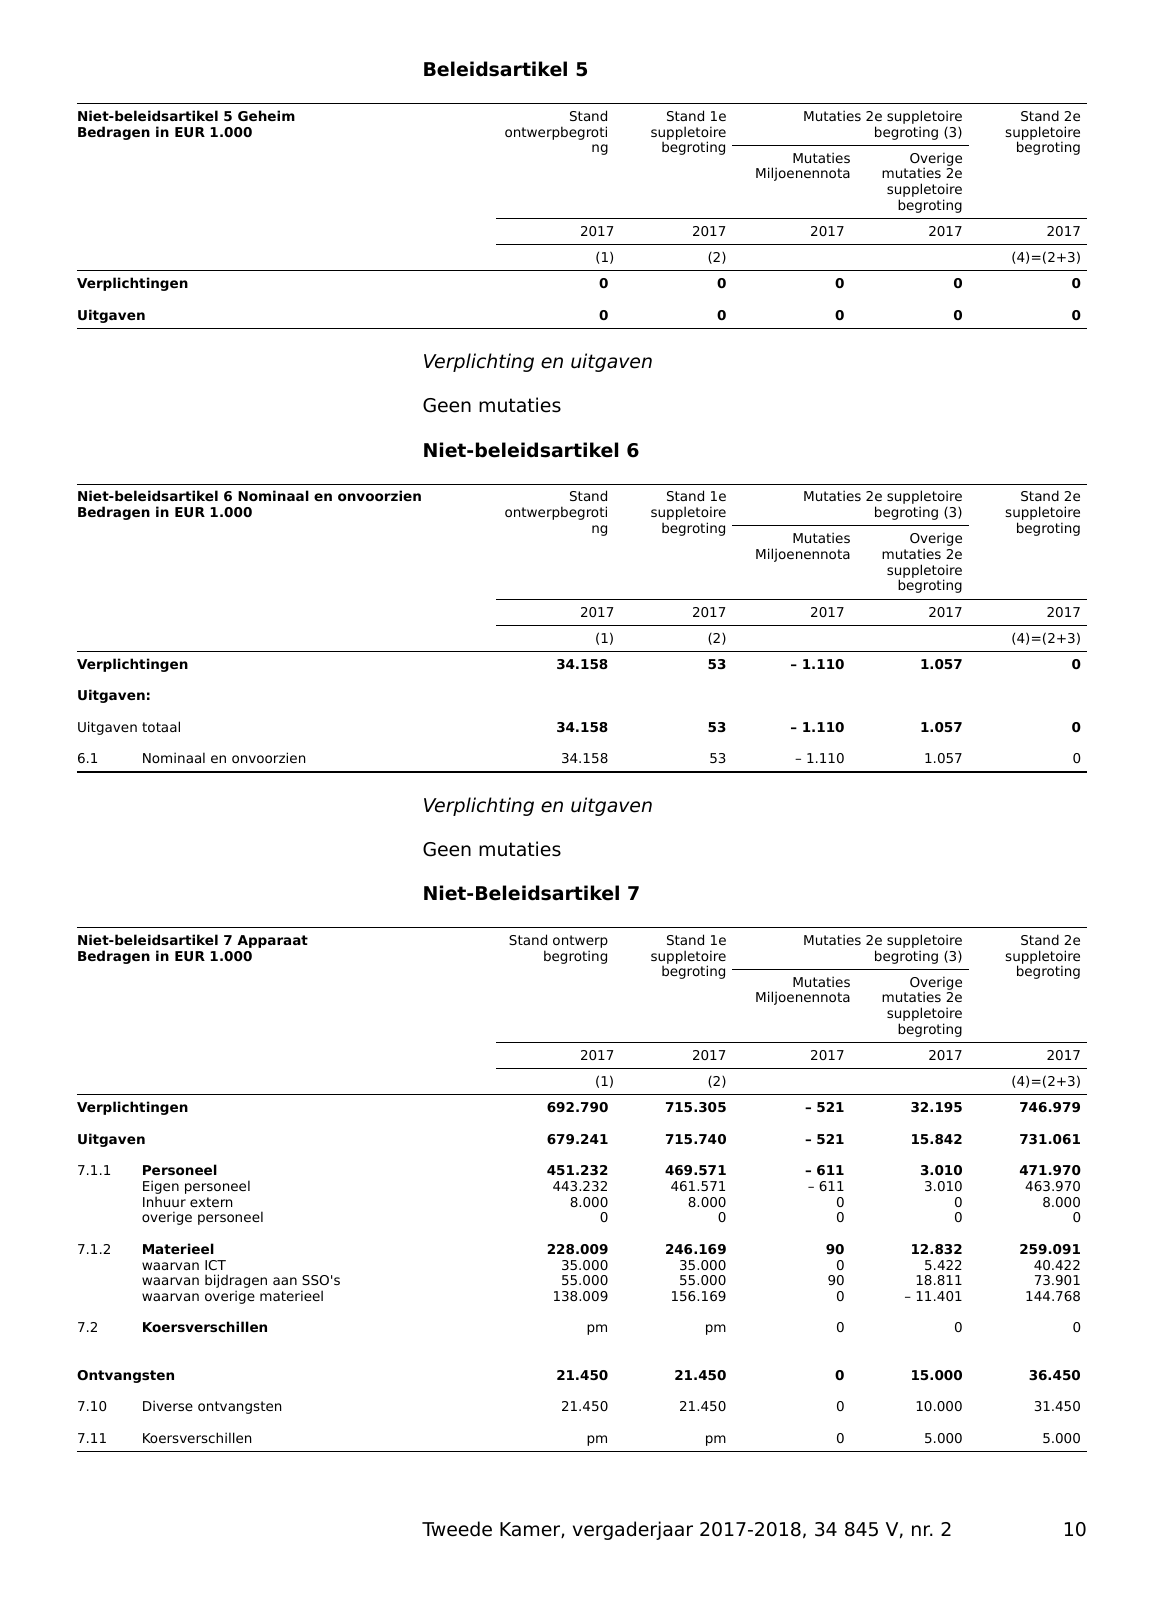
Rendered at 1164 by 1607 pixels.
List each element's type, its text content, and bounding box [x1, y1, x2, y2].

table_cell 7.2 [77, 1320, 136, 1336]
table_cell Mutaties Miljoenennota [732, 526, 850, 599]
table_header Stand ontwerp begroting [496, 928, 614, 1042]
table_header Stand ontwerpbegroting [496, 104, 614, 218]
table_cell [969, 1352, 1087, 1367]
table_header Stand 2e suppletoire begroting [969, 928, 1087, 1042]
table_cell [850, 704, 968, 719]
table_cell [969, 292, 1087, 308]
table_cell 0 [614, 308, 732, 328]
table_cell [77, 1210, 136, 1226]
table_cell 0 [732, 1399, 850, 1415]
table_header Stand 1e suppletoire begroting [614, 485, 732, 599]
table_cell 21.450 [496, 1399, 614, 1415]
table_cell [77, 704, 136, 719]
table_cell 138.009 [496, 1289, 614, 1304]
table_cell 0 [850, 308, 968, 328]
table_cell pm [614, 1320, 732, 1336]
table_cell [969, 1336, 1087, 1352]
table_cell 0 [732, 308, 850, 328]
table_cell [614, 1383, 732, 1399]
table_cell Mutaties Miljoenennota [732, 146, 850, 218]
table_cell [614, 673, 732, 688]
table_cell 90 [732, 1242, 850, 1257]
subtitle Niet-beleidsartikel 6 [422, 439, 1087, 462]
table_cell [77, 1258, 136, 1273]
table_cell [77, 1273, 136, 1289]
table_cell – 1.110 [732, 751, 850, 771]
table_cell 36.450 [969, 1368, 1087, 1383]
table_cell 0 [969, 720, 1087, 735]
table_cell 32.195 [850, 1095, 968, 1116]
table_cell – 521 [732, 1132, 850, 1147]
table_cell [77, 1147, 136, 1163]
table_cell 463.970 [969, 1179, 1087, 1194]
table_cell [969, 688, 1087, 704]
table_cell 12.832 [850, 1242, 968, 1257]
table_cell waarvan bijdragen aan SSO's [136, 1273, 496, 1289]
table_cell Nominaal en onvoorzien [136, 751, 496, 771]
table_cell 53 [614, 720, 732, 735]
table_cell 0 [496, 308, 614, 328]
table_cell [77, 1336, 136, 1352]
table_cell 2017 [614, 600, 732, 625]
table_cell 0 [850, 1195, 968, 1210]
text Geen mutaties [422, 395, 1087, 417]
table_cell [614, 1226, 732, 1242]
subtitle Verplichting en uitgaven [422, 351, 1087, 373]
table_cell 8.000 [496, 1195, 614, 1210]
table_cell [850, 688, 968, 704]
table_cell [496, 688, 614, 704]
table_cell Koersverschillen [136, 1430, 496, 1451]
table_cell 731.061 [969, 1132, 1087, 1147]
table_cell 2017 [969, 1043, 1087, 1068]
table_cell 2017 [614, 1043, 732, 1068]
table_cell 90 [732, 1273, 850, 1289]
table_cell [732, 1147, 850, 1163]
table_cell [850, 1352, 968, 1367]
table_cell Materieel [136, 1242, 496, 1257]
table_cell 2017 [732, 219, 850, 244]
table_cell 34.158 [496, 751, 614, 771]
subtitle Beleidsartikel 5 [422, 59, 1087, 81]
table_cell Uitgaven: [77, 688, 496, 704]
table_cell [136, 673, 496, 688]
table_cell Overige mutaties 2e suppletoire begroting [850, 970, 968, 1042]
table_cell [77, 1195, 136, 1210]
table_cell waarvan ICT [136, 1258, 496, 1273]
table_cell 2017 [614, 219, 732, 244]
table_cell 0 [732, 1430, 850, 1451]
table_cell Overige mutaties 2e suppletoire begroting [850, 146, 968, 218]
table_cell Ontvangsten [77, 1368, 496, 1383]
table_cell [496, 735, 614, 751]
table_cell 7.1.2 [77, 1242, 136, 1257]
table_cell 2017 [969, 219, 1087, 244]
table_header Stand ontwerpbegroting [496, 485, 614, 599]
table_cell 0 [732, 1258, 850, 1273]
table_cell Verplichtingen [77, 271, 496, 292]
table_cell [850, 673, 968, 688]
table_cell [614, 1415, 732, 1430]
table_cell [496, 1116, 614, 1132]
table_cell [614, 1116, 732, 1132]
table_cell 0 [969, 1320, 1087, 1336]
table_cell Koersverschillen [136, 1320, 496, 1336]
table_cell [496, 1415, 614, 1430]
table_header Mutaties 2e suppletoire begroting (3) [732, 104, 968, 145]
table_cell [732, 688, 850, 704]
table_header Niet-beleidsartikel 6 Nominaal en onvoorzien Bedragen in EUR 1.000 [77, 485, 496, 651]
table_cell [614, 688, 732, 704]
table_cell 2017 [850, 600, 968, 625]
table_cell [732, 292, 850, 308]
table_cell [969, 1415, 1087, 1430]
table_cell 73.901 [969, 1273, 1087, 1289]
table_cell [77, 1352, 136, 1367]
table_cell Uitgaven [77, 1132, 496, 1147]
table_cell 692.790 [496, 1095, 614, 1116]
table_cell Verplichtingen [77, 1095, 496, 1116]
table_cell 1.057 [850, 751, 968, 771]
table_header Mutaties 2e suppletoire begroting (3) [732, 485, 968, 525]
table_cell 461.571 [614, 1179, 732, 1194]
table_cell 34.158 [496, 720, 614, 735]
table_cell 471.970 [969, 1163, 1087, 1179]
table_cell pm [496, 1430, 614, 1451]
table_cell [77, 1179, 136, 1194]
table_cell [496, 1226, 614, 1242]
table_header Niet-beleidsartikel 5 Geheim Bedragen in EUR 1.000 [77, 104, 496, 270]
table_cell [614, 735, 732, 751]
table_cell 2017 [732, 1043, 850, 1068]
table_cell 144.768 [969, 1289, 1087, 1304]
table_cell [77, 1383, 136, 1399]
table_cell 2017 [496, 219, 614, 244]
table_cell [732, 1116, 850, 1132]
table_cell [77, 735, 136, 751]
table_cell – 611 [732, 1163, 850, 1179]
table_cell [136, 1226, 496, 1242]
table_cell – 1.110 [732, 720, 850, 735]
table_cell 6.1 [77, 751, 136, 771]
table_cell 53 [614, 652, 732, 672]
table_cell 715.305 [614, 1095, 732, 1116]
table_cell [732, 735, 850, 751]
table_cell 2017 [850, 1043, 968, 1068]
table_cell 8.000 [969, 1195, 1087, 1210]
table_cell [77, 292, 496, 308]
table_cell [850, 292, 968, 308]
table_header Stand 2e suppletoire begroting [969, 485, 1087, 599]
table_cell 0 [850, 1320, 968, 1336]
table_cell 15.842 [850, 1132, 968, 1147]
table_header Stand 2e suppletoire begroting [969, 104, 1087, 218]
table_cell 2017 [496, 1043, 614, 1068]
table_cell [969, 1147, 1087, 1163]
table_cell [732, 1383, 850, 1399]
table_cell [614, 1147, 732, 1163]
table_cell [136, 1336, 496, 1352]
table_cell Personeel [136, 1163, 496, 1179]
table_cell 3.010 [850, 1163, 968, 1179]
table_cell Uitgaven [77, 308, 496, 328]
table_cell [850, 1383, 968, 1399]
table_cell – 11.401 [850, 1289, 968, 1304]
table_cell 0 [969, 652, 1087, 672]
table_cell pm [496, 1320, 614, 1336]
table_cell 0 [614, 271, 732, 292]
table_cell 0 [732, 1195, 850, 1210]
table_cell waarvan overige materieel [136, 1289, 496, 1304]
table_cell (4)=(2+3) [969, 626, 1087, 651]
table_cell [136, 1415, 496, 1430]
table_cell [77, 673, 136, 688]
table_cell 18.811 [850, 1273, 968, 1289]
table_cell (2) [614, 1069, 732, 1094]
table_header Stand 1e suppletoire begroting [614, 928, 732, 1042]
table_header Mutaties 2e suppletoire begroting (3) [732, 928, 968, 969]
table_cell [136, 704, 496, 719]
table_cell 0 [614, 1210, 732, 1226]
table_cell (2) [614, 626, 732, 651]
table_cell [850, 1415, 968, 1430]
table_cell [77, 1415, 136, 1430]
table_cell 0 [969, 271, 1087, 292]
table_cell (1) [496, 245, 614, 270]
table_cell 3.010 [850, 1179, 968, 1194]
table_cell [850, 1305, 968, 1320]
table_cell [77, 1305, 136, 1320]
table_cell Overige mutaties 2e suppletoire begroting [850, 526, 968, 599]
table_cell Diverse ontvangsten [136, 1399, 496, 1415]
table_cell 2017 [850, 219, 968, 244]
table_cell [496, 1336, 614, 1352]
table_cell [732, 626, 850, 651]
table_cell Verplichtingen [77, 652, 496, 672]
table_cell Mutaties Miljoenennota [732, 970, 850, 1042]
subtitle Verplichting en uitgaven [422, 795, 1087, 817]
table_cell [969, 1116, 1087, 1132]
table_cell [614, 1305, 732, 1320]
table_header Stand 1e suppletoire begroting [614, 104, 732, 218]
table_cell 34.158 [496, 652, 614, 672]
table_cell [77, 1116, 136, 1132]
table_cell (1) [496, 626, 614, 651]
table_cell 7.1.1 [77, 1163, 136, 1179]
table_cell 7.11 [77, 1430, 136, 1451]
table_cell [850, 1147, 968, 1163]
table_cell 2017 [732, 600, 850, 625]
table_cell [77, 1289, 136, 1304]
table_cell 0 [732, 1368, 850, 1383]
table_cell Eigen personeel [136, 1179, 496, 1194]
table_cell [732, 673, 850, 688]
table_cell (2) [614, 245, 732, 270]
table_cell 2017 [969, 600, 1087, 625]
table_cell [496, 704, 614, 719]
table_cell 156.169 [614, 1289, 732, 1304]
table_cell 0 [732, 271, 850, 292]
table_cell 0 [850, 1210, 968, 1226]
table_cell [969, 1305, 1087, 1320]
table_cell [496, 1383, 614, 1399]
table_cell [136, 1305, 496, 1320]
table_cell [496, 292, 614, 308]
table_cell [850, 1116, 968, 1132]
table_cell 55.000 [614, 1273, 732, 1289]
table_cell [136, 735, 496, 751]
table_cell 5.422 [850, 1258, 968, 1273]
table_cell [614, 704, 732, 719]
table_cell [850, 245, 968, 270]
table_cell – 521 [732, 1095, 850, 1116]
table_cell 0 [969, 1210, 1087, 1226]
table_cell [969, 673, 1087, 688]
table_cell [732, 1226, 850, 1242]
table_cell 21.450 [614, 1368, 732, 1383]
table_cell [496, 1352, 614, 1367]
table_cell [732, 1305, 850, 1320]
table_cell [614, 1336, 732, 1352]
table_cell [136, 1352, 496, 1367]
table_cell 0 [496, 1210, 614, 1226]
table_cell pm [614, 1430, 732, 1451]
table_cell [732, 1415, 850, 1430]
table_cell [850, 735, 968, 751]
table_cell 0 [732, 1210, 850, 1226]
table_cell [850, 1069, 968, 1094]
table_cell [732, 1352, 850, 1367]
table_cell 21.450 [496, 1368, 614, 1383]
table_cell [614, 292, 732, 308]
table_cell 21.450 [614, 1399, 732, 1415]
table_cell 10.000 [850, 1399, 968, 1415]
table_cell [496, 1305, 614, 1320]
table_cell [77, 1226, 136, 1242]
table_cell 55.000 [496, 1273, 614, 1289]
table_cell 8.000 [614, 1195, 732, 1210]
table_header Niet-beleidsartikel 7 Apparaat Bedragen in EUR 1.000 [77, 928, 496, 1094]
table_cell (4)=(2+3) [969, 245, 1087, 270]
table_cell [496, 673, 614, 688]
table_cell [969, 704, 1087, 719]
table_cell 246.169 [614, 1242, 732, 1257]
table_cell [136, 1116, 496, 1132]
table_cell overige personeel [136, 1210, 496, 1226]
table_cell 35.000 [496, 1258, 614, 1273]
table_cell 0 [496, 271, 614, 292]
table_cell 469.571 [614, 1163, 732, 1179]
table_cell 0 [969, 308, 1087, 328]
table_cell [732, 1069, 850, 1094]
table_cell [732, 1336, 850, 1352]
table_cell [136, 1147, 496, 1163]
table_cell [850, 1336, 968, 1352]
table_cell [969, 1226, 1087, 1242]
table_cell (1) [496, 1069, 614, 1094]
table_cell [732, 704, 850, 719]
table_cell 2017 [496, 600, 614, 625]
table_cell [614, 1352, 732, 1367]
table_cell 35.000 [614, 1258, 732, 1273]
table_cell 5.000 [850, 1430, 968, 1451]
table_cell 31.450 [969, 1399, 1087, 1415]
table_cell [969, 1383, 1087, 1399]
table_cell 746.979 [969, 1095, 1087, 1116]
table_cell 228.009 [496, 1242, 614, 1257]
table_cell 7.10 [77, 1399, 136, 1415]
table_cell 0 [732, 1320, 850, 1336]
table_cell 40.422 [969, 1258, 1087, 1273]
table_cell 1.057 [850, 652, 968, 672]
table_cell – 1.110 [732, 652, 850, 672]
table_cell (4)=(2+3) [969, 1069, 1087, 1094]
table_cell 679.241 [496, 1132, 614, 1147]
table_cell 0 [732, 1289, 850, 1304]
table_cell 15.000 [850, 1368, 968, 1383]
table_cell [850, 1226, 968, 1242]
table_cell [136, 1383, 496, 1399]
table_cell 1.057 [850, 720, 968, 735]
table_cell [850, 626, 968, 651]
table_cell – 611 [732, 1179, 850, 1194]
subtitle Niet-Beleidsartikel 7 [422, 883, 1087, 905]
table_cell 0 [969, 751, 1087, 771]
table_cell 259.091 [969, 1242, 1087, 1257]
text Geen mutaties [422, 839, 1087, 861]
table_cell 53 [614, 751, 732, 771]
table_cell [732, 245, 850, 270]
table_cell 451.232 [496, 1163, 614, 1179]
table_cell [969, 735, 1087, 751]
table_cell [496, 1147, 614, 1163]
table_cell 0 [850, 271, 968, 292]
table_cell Uitgaven totaal [77, 720, 496, 735]
table_cell 715.740 [614, 1132, 732, 1147]
table_cell 5.000 [969, 1430, 1087, 1451]
table_cell Inhuur extern [136, 1195, 496, 1210]
table_cell 443.232 [496, 1179, 614, 1194]
